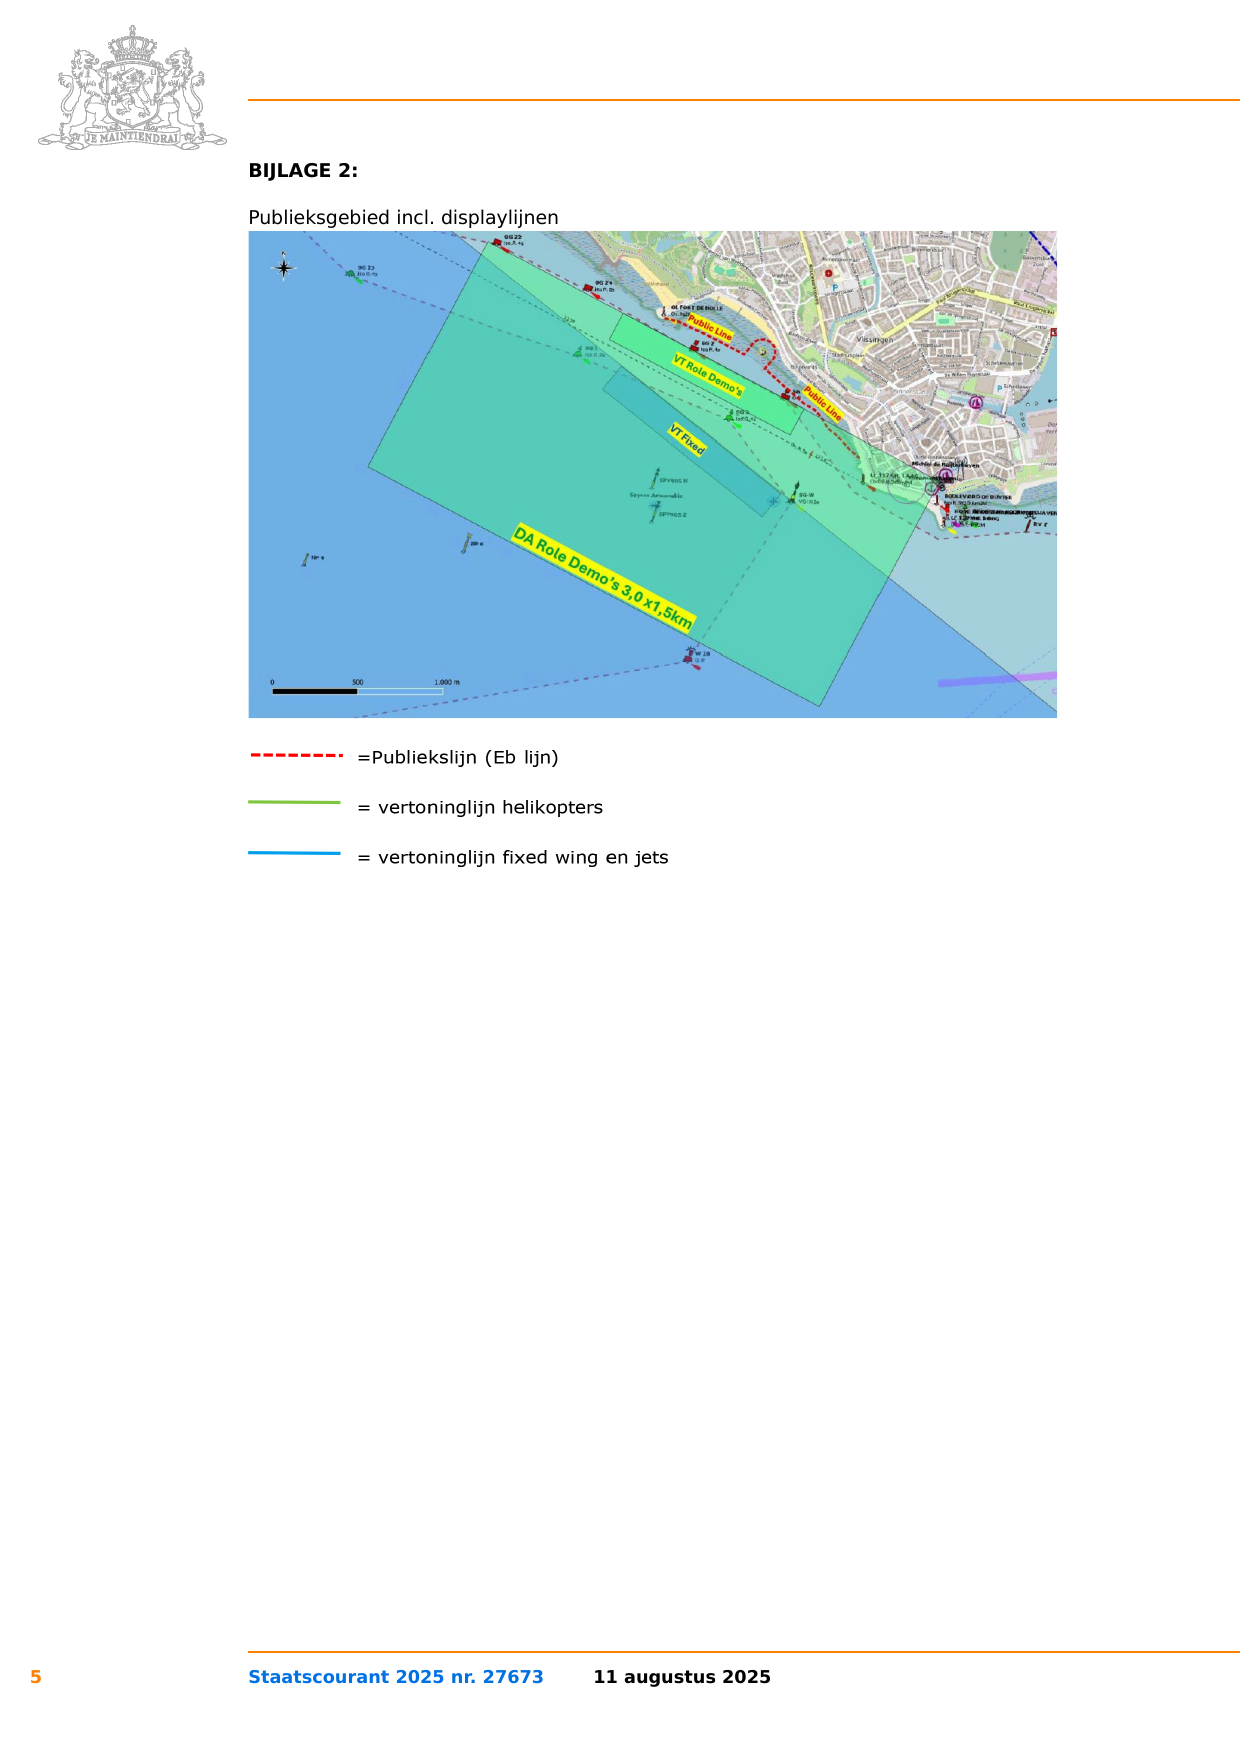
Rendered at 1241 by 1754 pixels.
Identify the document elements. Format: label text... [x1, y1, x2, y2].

picture [38, 25, 227, 150]
subtitle BIJLAGE 2: [248, 160, 1163, 182]
text Publieksgebied incl. displaylijnen [248, 207, 1163, 867]
picture [248, 228, 1058, 867]
